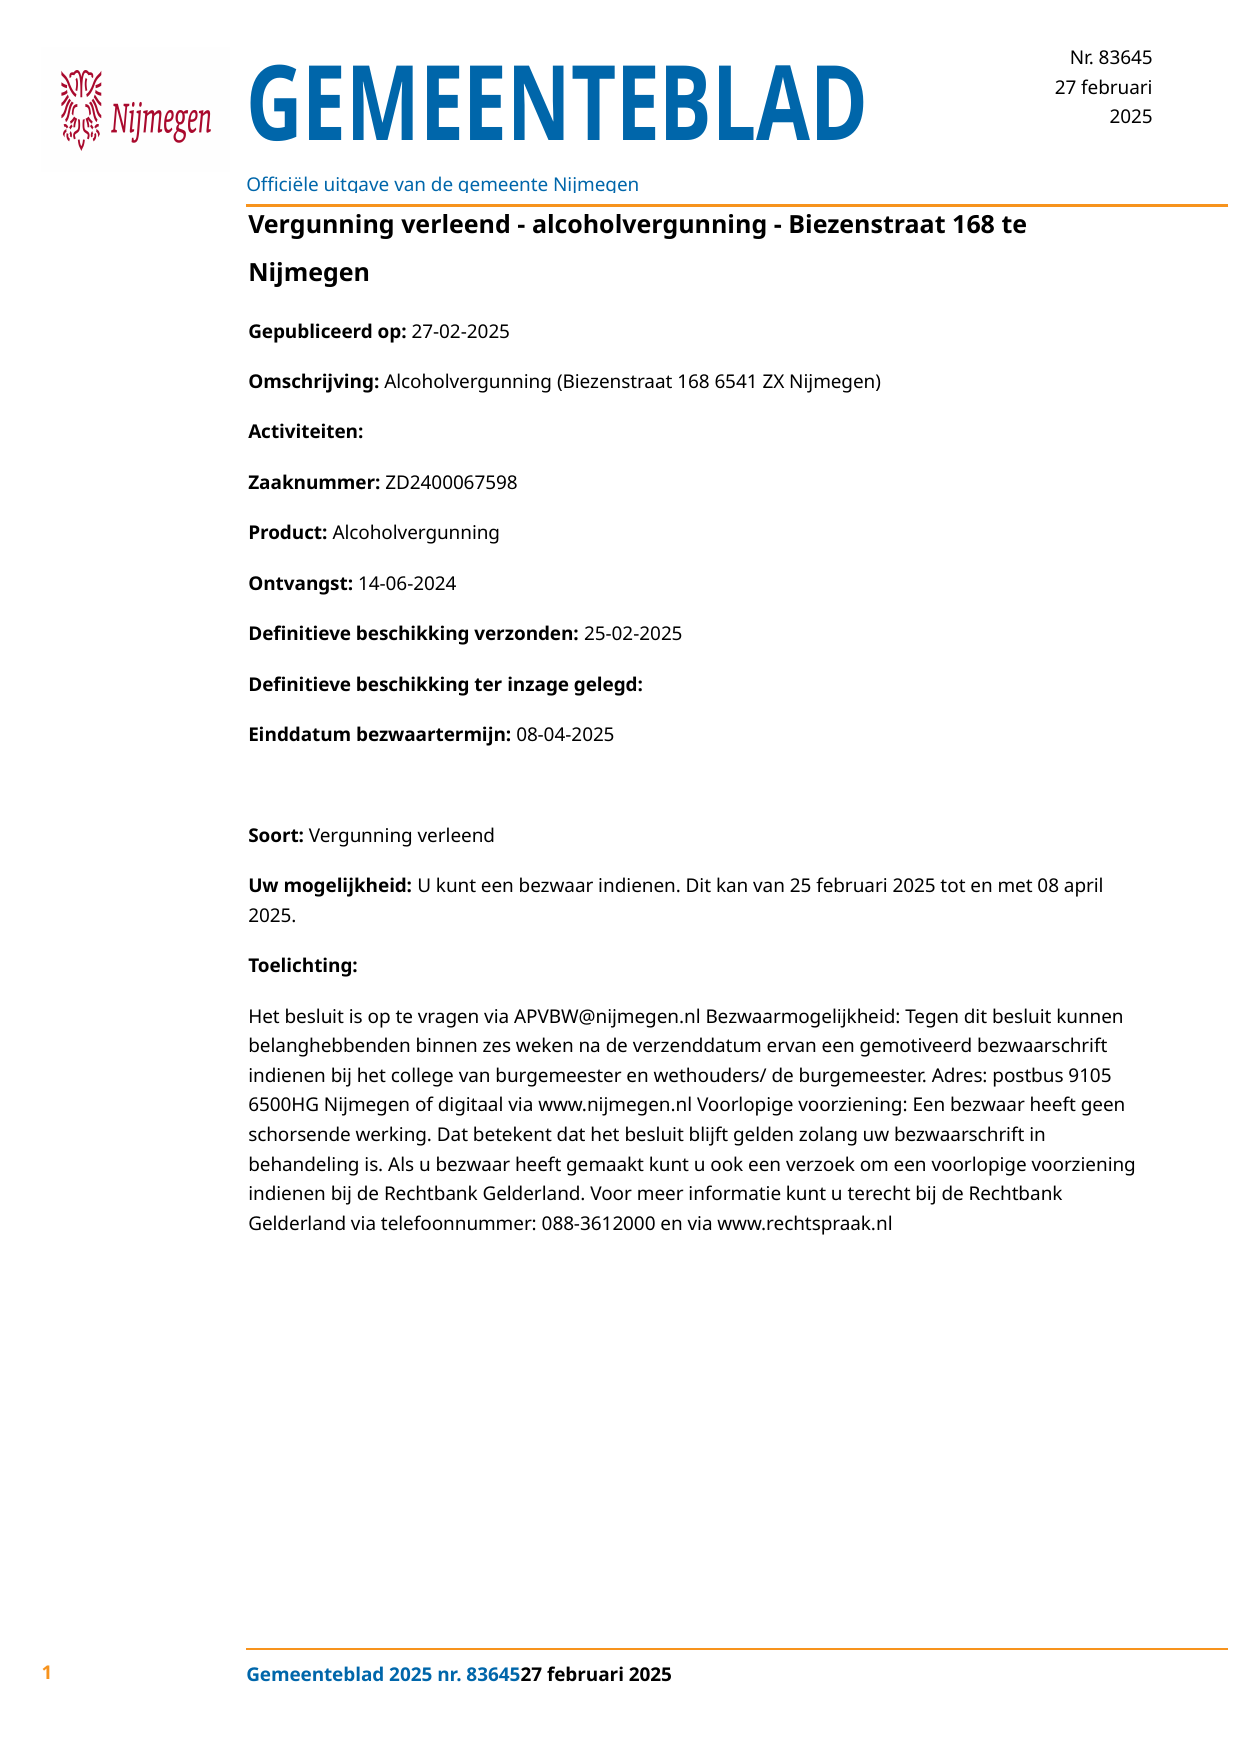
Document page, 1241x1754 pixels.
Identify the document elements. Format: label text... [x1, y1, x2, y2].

picture [41, 47, 231, 172]
text Toelichting: [248, 952, 1152, 978]
text Einddatum bezwaartermijn: 08-04-2025 [248, 721, 1152, 747]
text Het besluit is op te vragen via APVBW@nijmegen.nl Bezwaarmogelijkheid: Tegen dit besluit kunnen belanghebbenden binnen zes weken na de verzenddatum ervan een gemotiveerd bezwaarschrift indienen bij het college van burgemeester en wethouders/ de burgemeester. Adres: postbus 9105 6500HG Nijmegen of digitaal via www.nijmegen.nl Voorlopige voorziening: Een bezwaar heeft geen schorsende werking. Dat betekent dat het besluit blijft gelden zolang uw bezwaarschrift in behandeling is. Als u bezwaar heeft gemaakt kunt u ook een verzoek om een voorlopige voorziening indienen bij de Rechtbank Gelderland. Voor meer informatie kunt u terecht bij de Rechtbank Gelderland via telefoonnummer: 088-3612000 en via www.rechtspraak.nl [248, 1003, 1152, 1236]
text Definitieve beschikking ter inzage gelegd: [248, 671, 1152, 697]
text Omschrijving: Alcoholvergunning (Biezenstraat 168 6541 ZX Nijmegen) [248, 368, 1152, 394]
text Uw mogelijkheid: U kunt een bezwaar indienen. Dit kan van 25 februari 2025 tot en met 08 april 2025. [248, 872, 1152, 928]
text Zaaknummer: ZD2400067598 [248, 469, 1152, 495]
text Activiteiten: [248, 419, 1152, 444]
text Product: Alcoholvergunning [248, 519, 1152, 545]
text Vergunning verleend - alcoholvergunning - Biezenstraat 168 te Nijmegen [248, 207, 1152, 288]
text Definitieve beschikking verzonden: 25-02-2025 [248, 620, 1152, 646]
text Soort: Vergunning verleend [248, 822, 1152, 848]
text Ontvangst: 14-06-2024 [248, 570, 1152, 596]
text Gepubliceerd op: 27-02-2025 [248, 318, 1152, 344]
